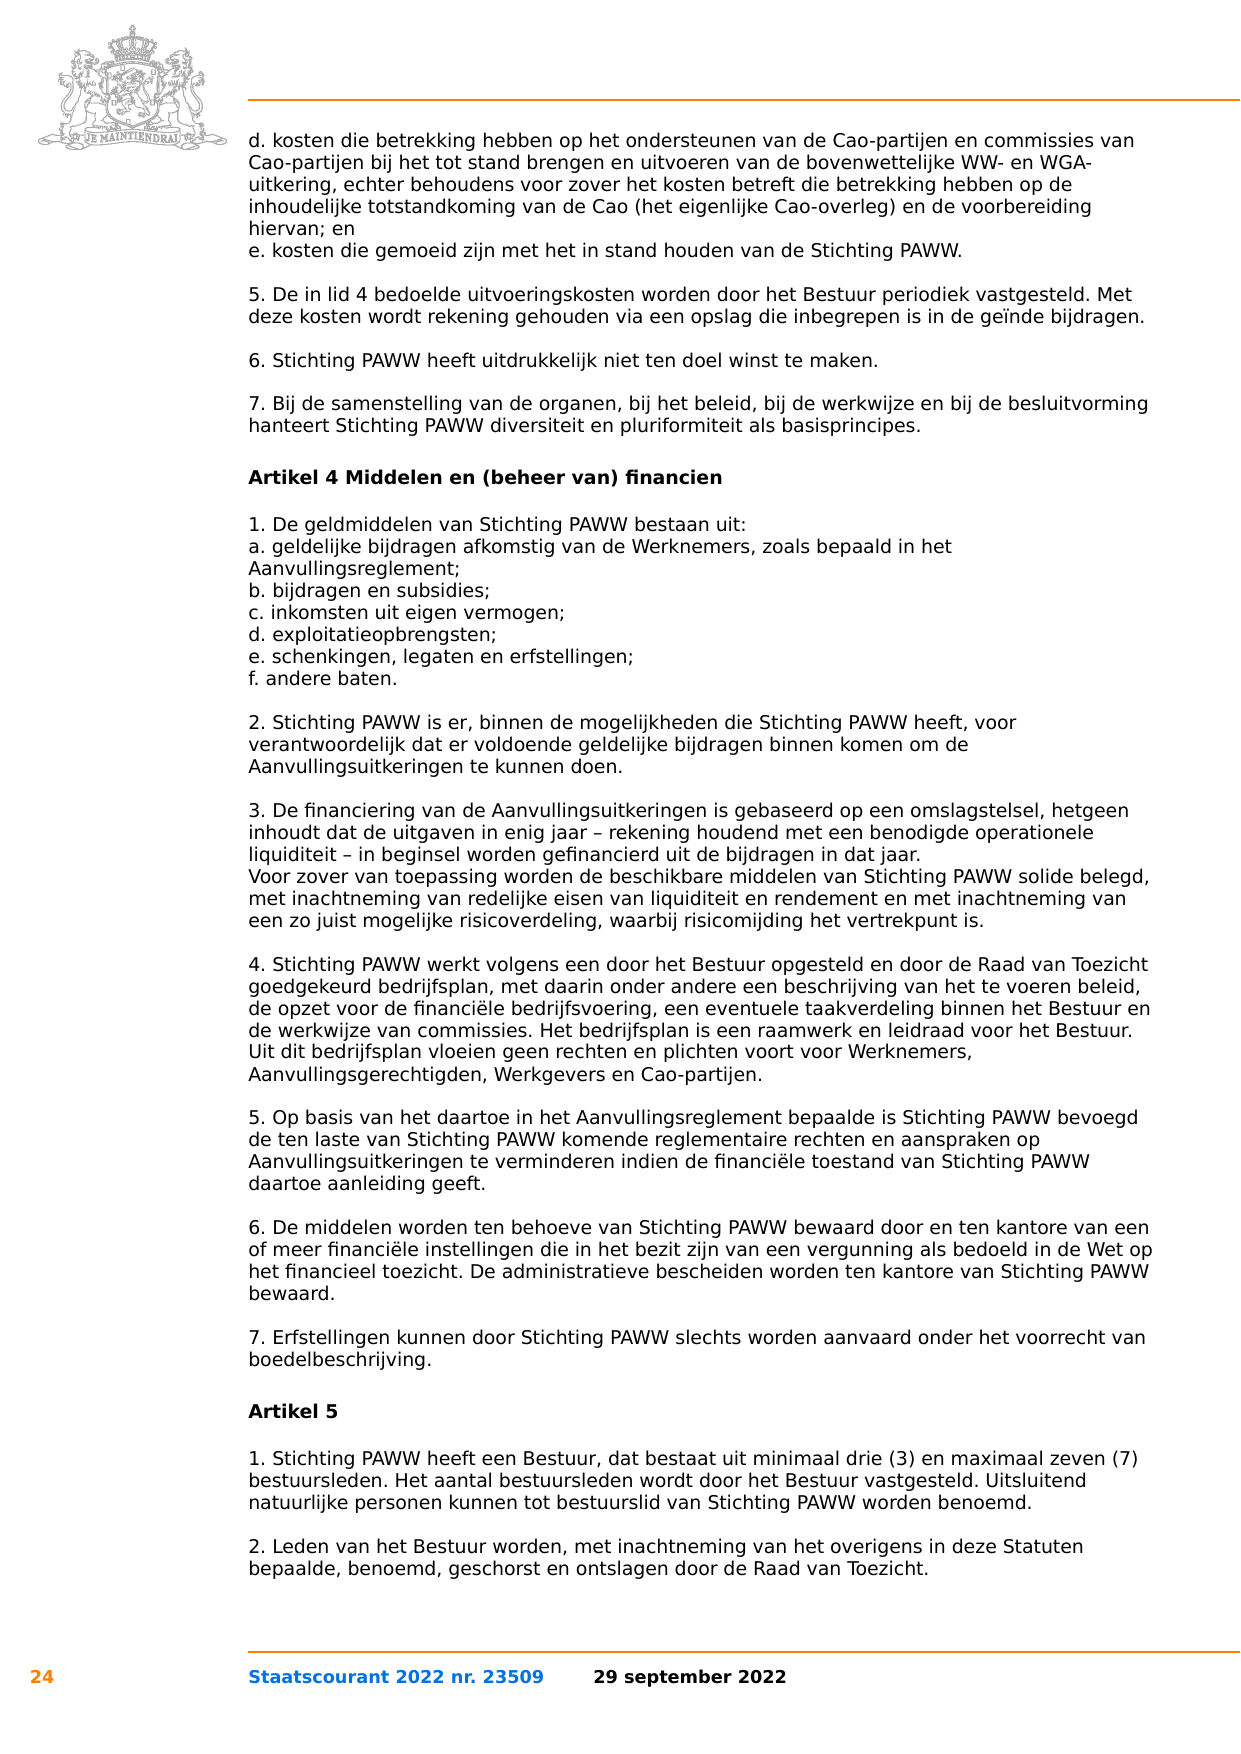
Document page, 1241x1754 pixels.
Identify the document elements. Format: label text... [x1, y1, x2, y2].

text 5. De in lid 4 bedoelde uitvoeringskosten worden door het Bestuur periodiek vastgesteld. Met deze kosten wordt rekening gehouden via een opslag die inbegrepen is in de geïnde bijdragen. [248, 284, 1163, 328]
text 7. Erfstellingen kunnen door Stichting PAWW slechts worden aanvaard onder het voorrecht van boedelbeschrijving. [248, 1327, 1163, 1371]
subtitle Artikel 5 [248, 1401, 1163, 1423]
text 3. De financiering van de Aanvullingsuitkeringen is gebaseerd op een omslagstelsel, hetgeen inhoudt dat de uitgaven in enig jaar – rekening houdend met een benodigde operationele liquiditeit – in beginsel worden gefinancierd uit de bijdragen in dat jaar. [248, 800, 1163, 866]
text 4. Stichting PAWW werkt volgens een door het Bestuur opgesteld en door de Raad van Toezicht goedgekeurd bedrijfsplan, met daarin onder andere een beschrijving van het te voeren beleid, de opzet voor de financiële bedrijfsvoering, een eventuele taakverdeling binnen het Bestuur en de werkwijze van commissies. Het bedrijfsplan is een raamwerk en leidraad voor het Bestuur. Uit dit bedrijfsplan vloeien geen rechten en plichten voort voor Werknemers, Aanvullingsgerechtigden, Werkgevers en Cao-partijen. [248, 953, 1163, 1085]
text d. kosten die betrekking hebben op het ondersteunen van de Cao-partijen en commissies van Cao-partijen bij het tot stand brengen en uitvoeren van de bovenwettelijke WW- en WGA-uitkering, echter behoudens voor zover het kosten betreft die betrekking hebben op de inhoudelijke totstandkoming van de Cao (het eigenlijke Cao-overleg) en de voorbereiding hiervan; en [248, 130, 1163, 240]
text Voor zover van toepassing worden de beschikbare middelen van Stichting PAWW solide belegd, met inachtneming van redelijke eisen van liquiditeit en rendement en met inachtneming van een zo juist mogelijke risicoverdeling, waarbij risicomijding het vertrekpunt is. [248, 866, 1163, 932]
text 6. Stichting PAWW heeft uitdrukkelijk niet ten doel winst te maken. [248, 349, 1163, 371]
text f. andere baten. [248, 668, 1163, 690]
text d. exploitatieopbrengsten; [248, 624, 1163, 646]
text 7. Bij de samenstelling van de organen, bij het beleid, bij de werkwijze en bij de besluitvorming hanteert Stichting PAWW diversiteit en pluriformiteit als basisprincipes. [248, 393, 1163, 437]
picture [38, 25, 227, 150]
text 6. De middelen worden ten behoeve van Stichting PAWW bewaard door en ten kantore van een of meer financiële instellingen die in het bezit zijn van een vergunning als bedoeld in de Wet op het financieel toezicht. De administratieve bescheiden worden ten kantore van Stichting PAWW bewaard. [248, 1217, 1163, 1305]
text 2. Stichting PAWW is er, binnen de mogelijkheden die Stichting PAWW heeft, voor verantwoordelijk dat er voldoende geldelijke bijdragen binnen komen om de Aanvullingsuitkeringen te kunnen doen. [248, 712, 1163, 778]
text 5. Op basis van het daartoe in het Aanvullingsreglement bepaalde is Stichting PAWW bevoegd de ten laste van Stichting PAWW komende reglementaire rechten en aanspraken op Aanvullingsuitkeringen te verminderen indien de financiële toestand van Stichting PAWW daartoe aanleiding geeft. [248, 1107, 1163, 1195]
text 2. Leden van het Bestuur worden, met inachtneming van het overigens in deze Statuten bepaalde, benoemd, geschorst en ontslagen door de Raad van Toezicht. [248, 1536, 1163, 1579]
text 1. Stichting PAWW heeft een Bestuur, dat bestaat uit minimaal drie (3) en maximaal zeven (7) bestuursleden. Het aantal bestuursleden wordt door het Bestuur vastgesteld. Uitsluitend natuurlijke personen kunnen tot bestuurslid van Stichting PAWW worden benoemd. [248, 1448, 1163, 1514]
text a. geldelijke bijdragen afkomstig van de Werknemers, zoals bepaald in het Aanvullingsreglement; [248, 536, 1163, 580]
subtitle Artikel 4 Middelen en (beheer van) financien [248, 467, 1163, 489]
text b. bijdragen en subsidies; [248, 580, 1163, 602]
text 1. De geldmiddelen van Stichting PAWW bestaan uit: [248, 514, 1163, 536]
text e. kosten die gemoeid zijn met het in stand houden van de Stichting PAWW. [248, 240, 1163, 262]
text c. inkomsten uit eigen vermogen; [248, 602, 1163, 624]
text e. schenkingen, legaten en erfstellingen; [248, 646, 1163, 668]
